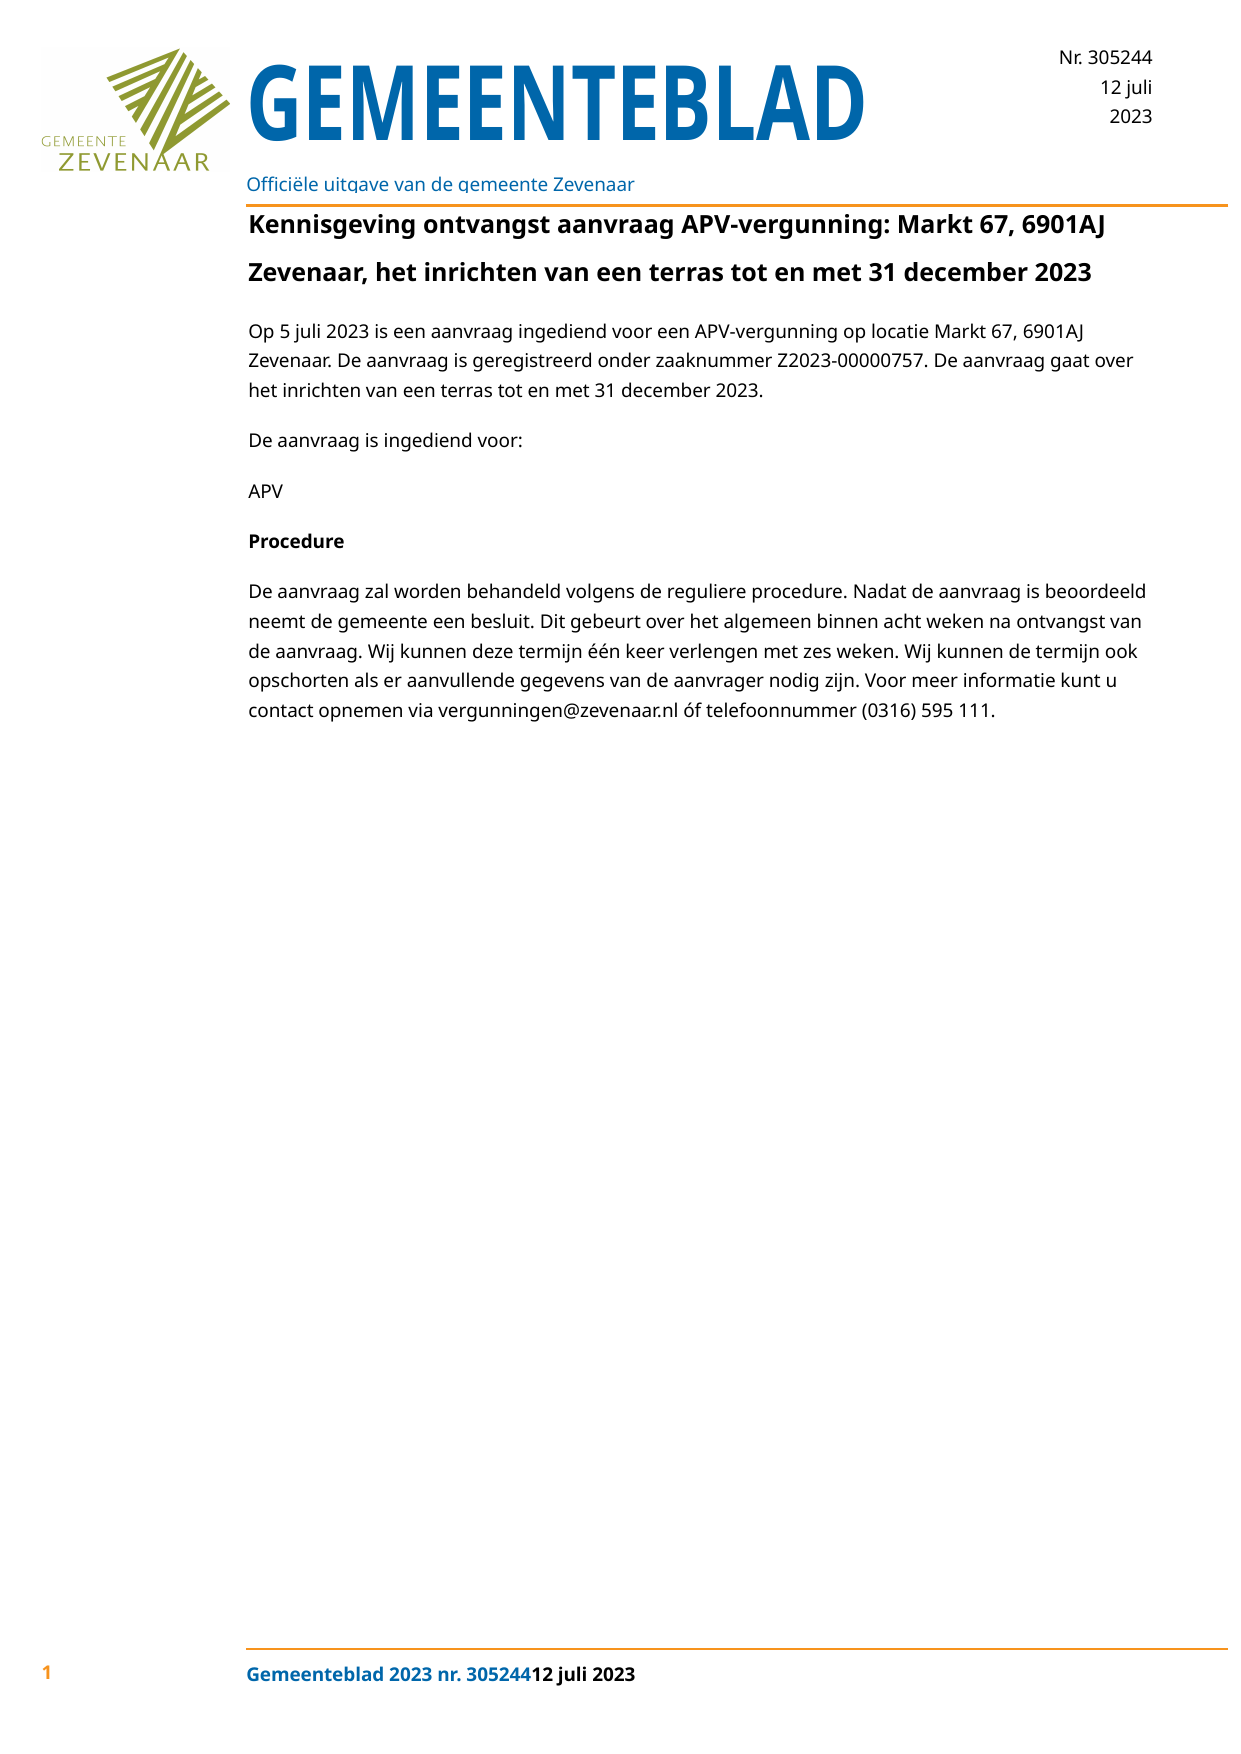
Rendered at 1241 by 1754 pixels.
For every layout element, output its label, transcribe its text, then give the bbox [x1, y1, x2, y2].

text APV [248, 478, 1152, 504]
text Kennisgeving ontvangst aanvraag APV-vergunning: Markt 67, 6901AJ Zevenaar, het inrichten van een terras tot en met 31 december 2023 [248, 207, 1152, 288]
text Op 5 juli 2023 is een aanvraag ingediend voor een APV-vergunning op locatie Markt 67, 6901AJ Zevenaar. De aanvraag is geregistreerd onder zaaknummer Z2023-00000757. De aanvraag gaat over het inrichten van een terras tot en met 31 december 2023. [248, 318, 1152, 403]
text Procedure [248, 528, 1152, 554]
text De aanvraag is ingediend voor: [248, 427, 1152, 453]
picture [41, 47, 231, 172]
text De aanvraag zal worden behandeld volgens de reguliere procedure. Nadat de aanvraag is beoordeeld neemt de gemeente een besluit. Dit gebeurt over het algemeen binnen acht weken na ontvangst van de aanvraag. Wij kunnen deze termijn één keer verlengen met zes weken. Wij kunnen de termijn ook opschorten als er aanvullende gegevens van de aanvrager nodig zijn. Voor meer informatie kunt u contact opnemen via vergunningen@zevenaar.nl óf telefoonnummer (0316) 595 111. [248, 579, 1152, 723]
